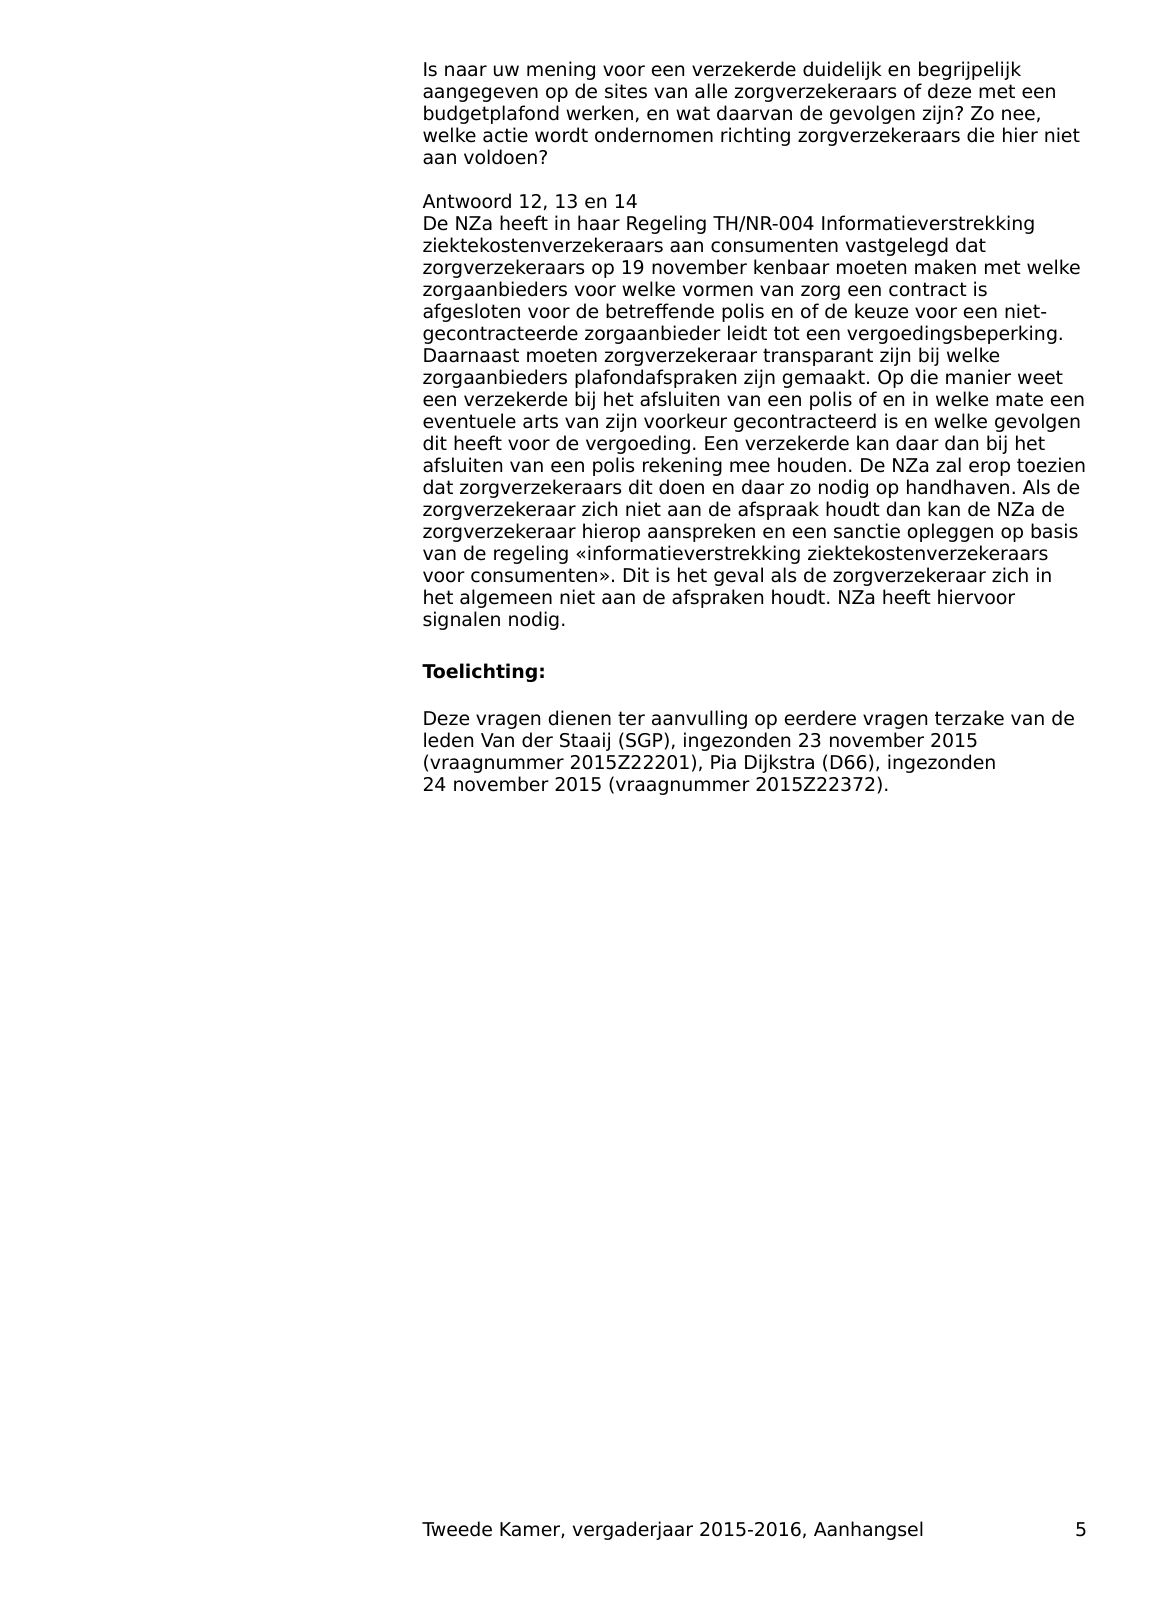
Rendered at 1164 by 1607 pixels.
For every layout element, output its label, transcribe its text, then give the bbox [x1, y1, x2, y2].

text Deze vragen dienen ter aanvulling op eerdere vragen terzake van de leden Van der Staaij (SGP), ingezonden 23 november 2015 (vraagnummer 2015Z22201), Pia Dijkstra (D66), ingezonden 24 november 2015 (vraagnummer 2015Z22372). [422, 708, 1087, 796]
text Antwoord 12, 13 en 14 [422, 191, 1087, 213]
text Is naar uw mening voor een verzekerde duidelijk en begrijpelijk aangegeven op de sites van alle zorgverzekeraars of deze met een budgetplafond werken, en wat daarvan de gevolgen zijn? Zo nee, welke actie wordt ondernomen richting zorgverzekeraars die hier niet aan voldoen? [422, 59, 1087, 169]
subtitle Toelichting: [422, 661, 1087, 683]
text De NZa heeft in haar Regeling TH/NR-004 Informatieverstrekking ziektekostenverzekeraars aan consumenten vastgelegd dat zorgverzekeraars op 19 november kenbaar moeten maken met welke zorgaanbieders voor welke vormen van zorg een contract is afgesloten voor de betreffende polis en of de keuze voor een niet-gecontracteerde zorgaanbieder leidt tot een vergoedingsbeperking. Daarnaast moeten zorgverzekeraar transparant zijn bij welke zorgaanbieders plafondafspraken zijn gemaakt. Op die manier weet een verzekerde bij het afsluiten van een polis of en in welke mate een eventuele arts van zijn voorkeur gecontracteerd is en welke gevolgen dit heeft voor de vergoeding. Een verzekerde kan daar dan bij het afsluiten van een polis rekening mee houden. De NZa zal erop toezien dat zorgverzekeraars dit doen en daar zo nodig op handhaven. Als de zorgverzekeraar zich niet aan de afspraak houdt dan kan de NZa de zorgverzekeraar hierop aanspreken en een sanctie opleggen op basis van de regeling «informatieverstrekking ziektekostenverzekeraars voor consumenten». Dit is het geval als de zorgverzekeraar zich in het algemeen niet aan de afspraken houdt. NZa heeft hiervoor signalen nodig. [422, 213, 1087, 631]
